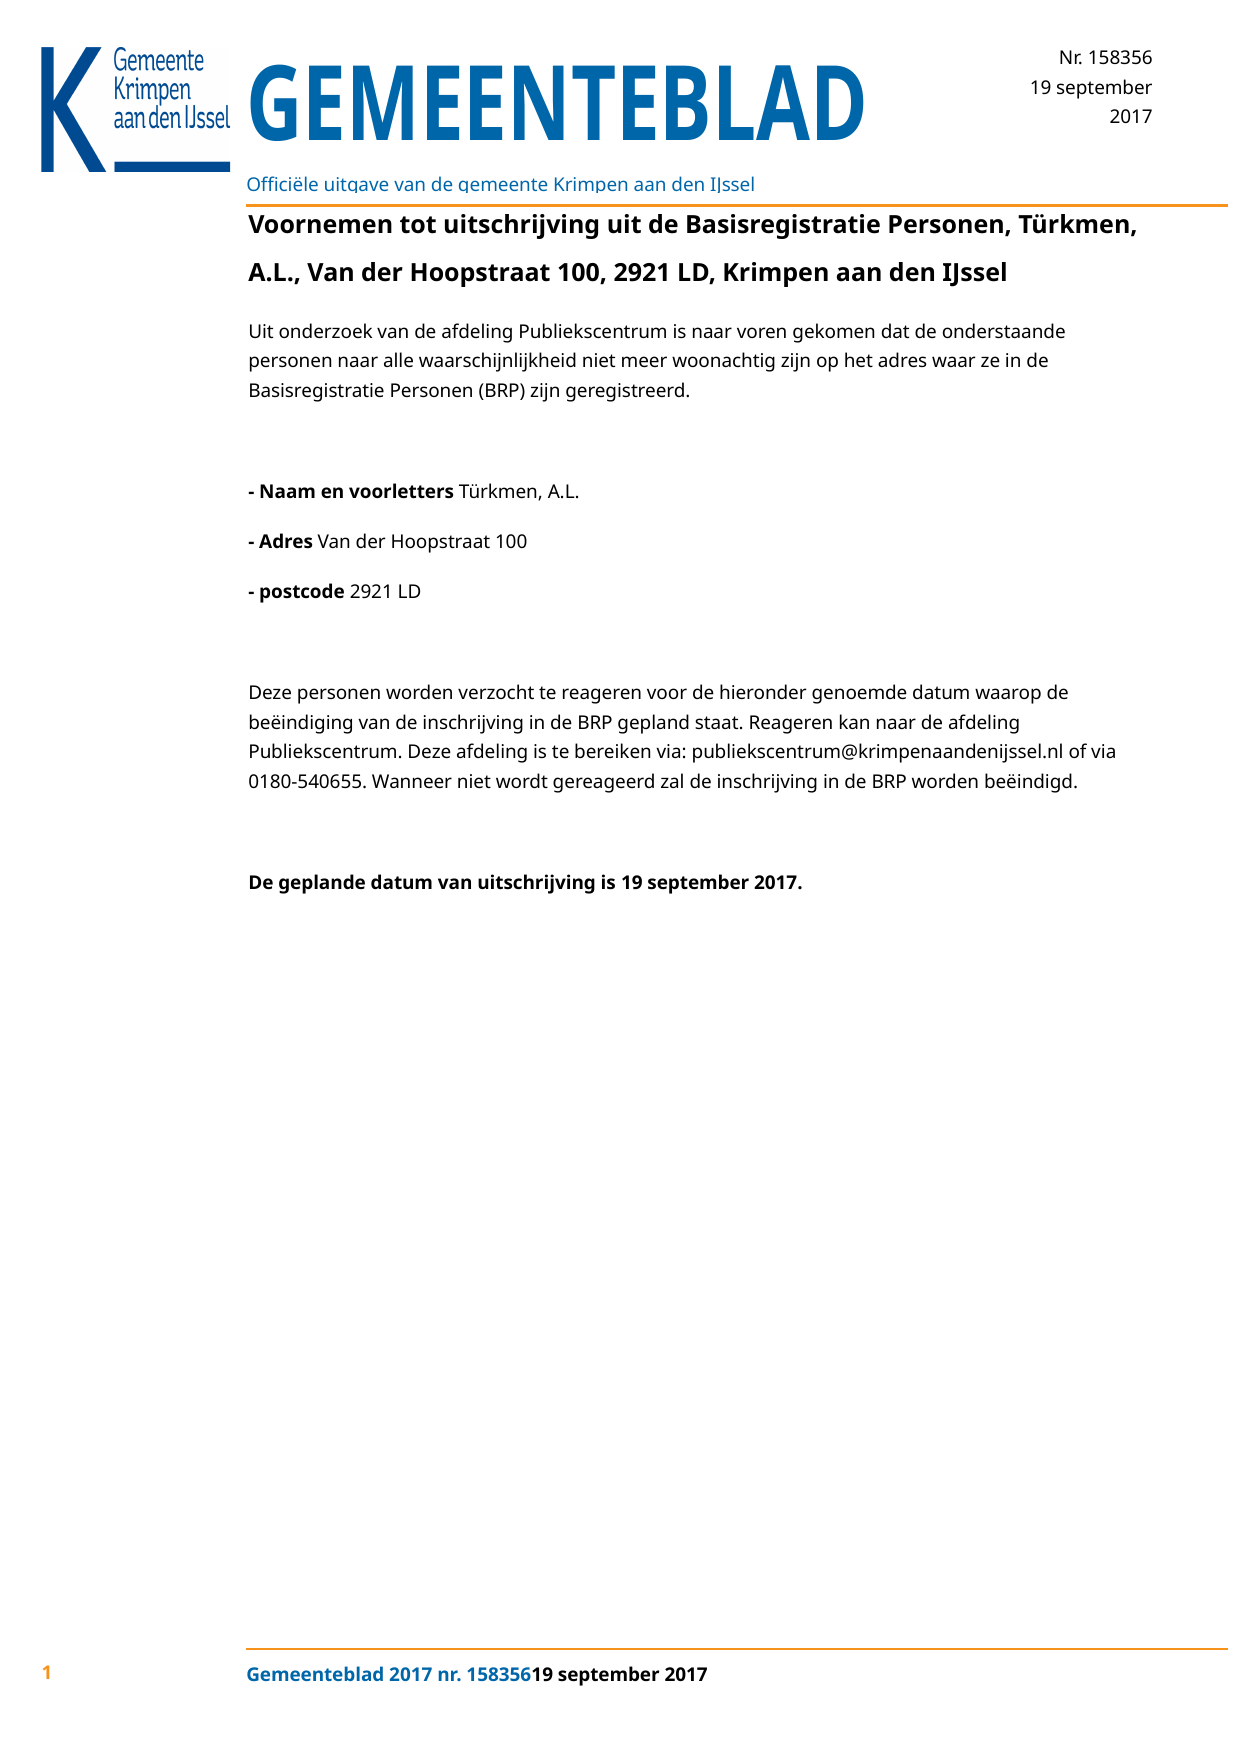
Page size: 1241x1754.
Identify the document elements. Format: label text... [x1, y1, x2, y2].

text - postcode 2921 LD [248, 579, 1152, 604]
text Voornemen tot uitschrijving uit de Basisregistratie Personen, Türkmen, A.L., Van der Hoopstraat 100, 2921 LD, Krimpen aan den IJssel [248, 207, 1152, 288]
text Uit onderzoek van de afdeling Publiekscentrum is naar voren gekomen dat de onderstaande personen naar alle waarschijnlijkheid niet meer woonachtig zijn op het adres waar ze in de Basisregistratie Personen (BRP) zijn geregistreerd. [248, 318, 1152, 403]
text - Adres Van der Hoopstraat 100 [248, 528, 1152, 554]
text - Naam en voorletters Türkmen, A.L. [248, 478, 1152, 504]
text Deze personen worden verzocht te reageren voor de hieronder genoemde datum waarop de beëindiging van de inschrijving in de BRP gepland staat. Reageren kan naar de afdeling Publiekscentrum. Deze afdeling is te bereiken via: publiekscentrum@krimpenaandenijssel.nl of via 0180-540655. Wanneer niet wordt gereageerd zal de inschrijving in de BRP worden beëindigd. [248, 679, 1152, 794]
text De geplande datum van uitschrijving is 19 september 2017. [248, 869, 1152, 895]
picture [41, 47, 231, 172]
